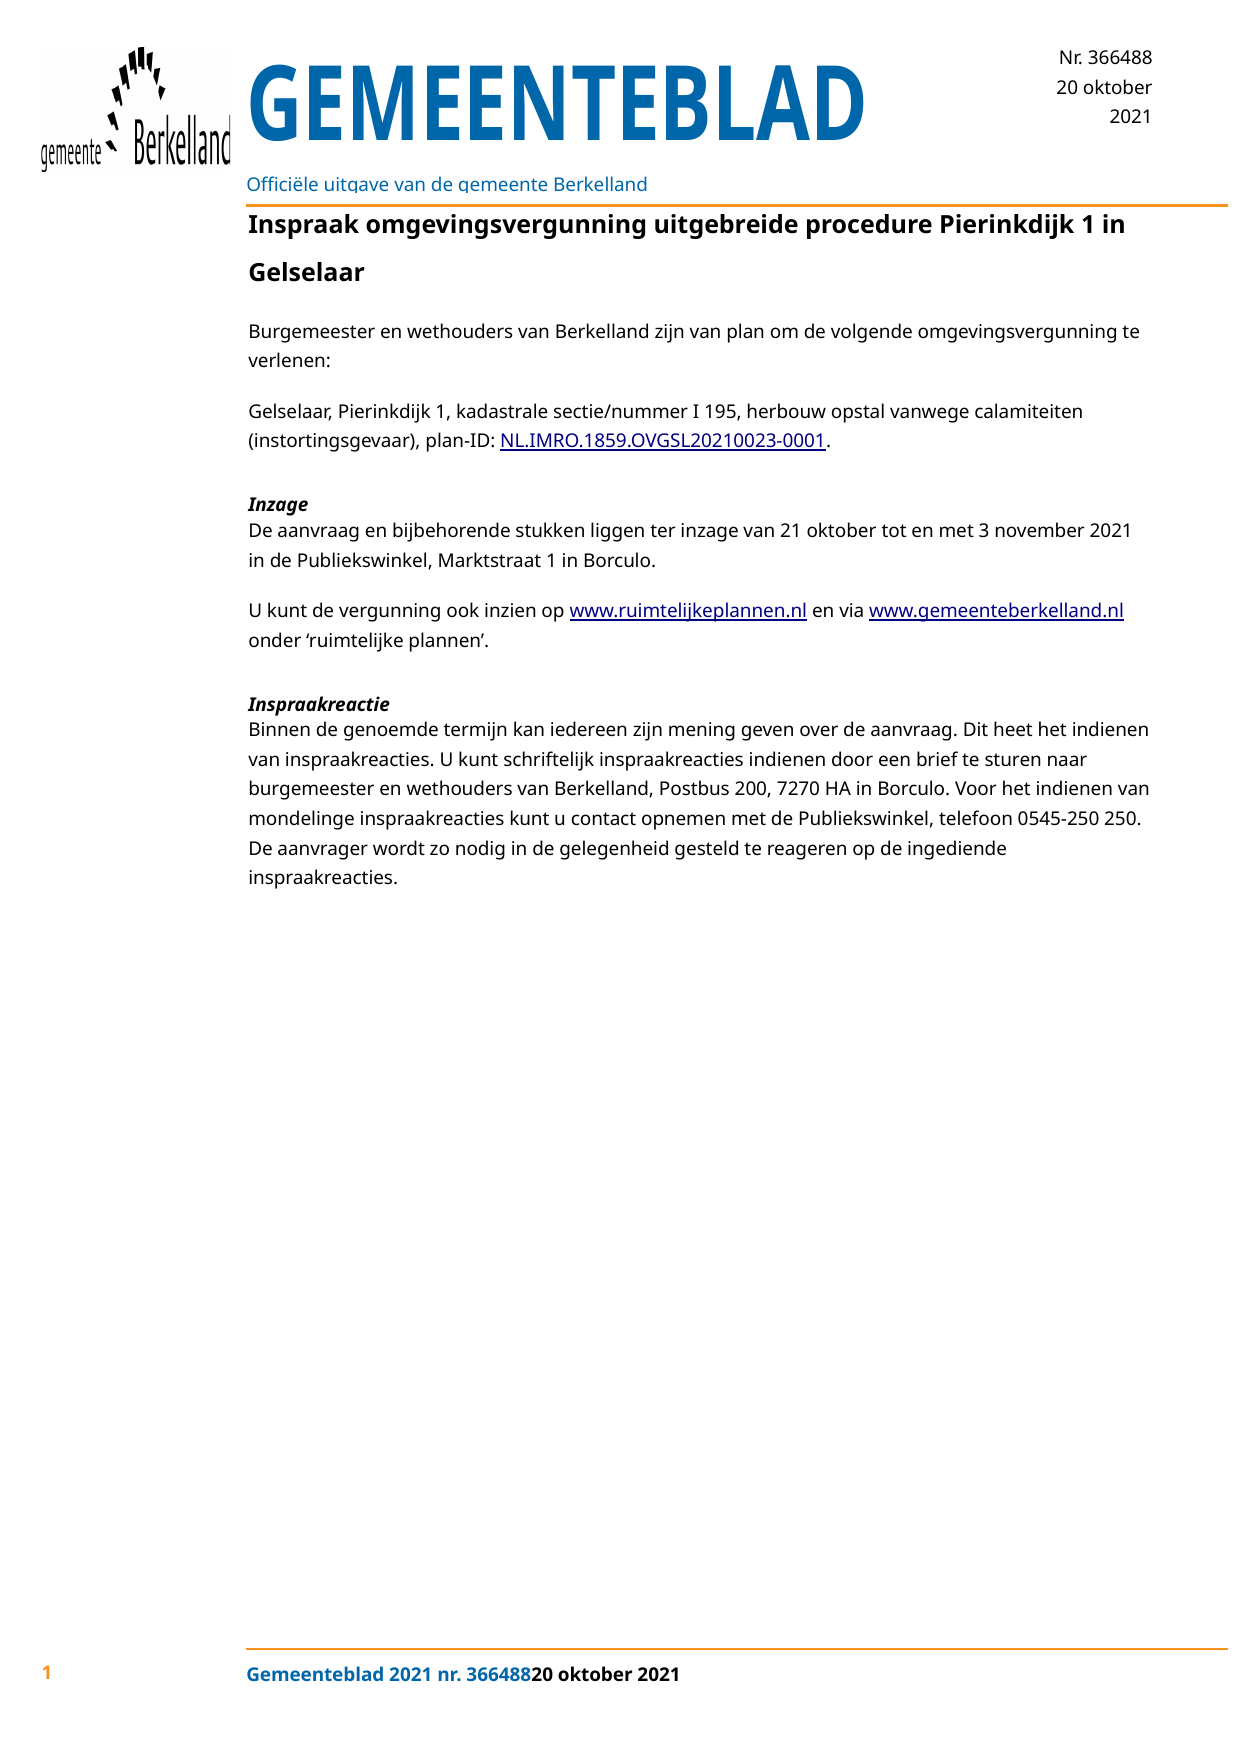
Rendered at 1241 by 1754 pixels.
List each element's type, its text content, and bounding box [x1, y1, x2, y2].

text De aanvraag en bijbehorende stukken liggen ter inzage van 21 oktober tot en met 3 november 2021 in de Publiekswinkel, Marktstraat 1 in Borculo. [248, 517, 1152, 572]
text U kunt de vergunning ook inzien op www.ruimtelijkeplannen.nl en via www.gemeenteberkelland.nl onder ‘ruimtelijke plannen’. [248, 597, 1152, 652]
text Inzage [248, 491, 1152, 517]
text Gelselaar, Pierinkdijk 1, kadastrale sectie/nummer I 195, herbouw opstal vanwege calamiteiten (instortingsgevaar), plan-ID: NL.IMRO.1859.OVGSL20210023-0001. [248, 398, 1152, 453]
text Inspraak omgevingsvergunning uitgebreide procedure Pierinkdijk 1 in Gelselaar [248, 207, 1152, 288]
text Inspraakreactie [248, 691, 1152, 716]
picture [41, 47, 231, 172]
text Burgemeester en wethouders van Berkelland zijn van plan om de volgende omgevingsvergunning te verlenen: [248, 318, 1152, 373]
text Binnen de genoemde termijn kan iedereen zijn mening geven over de aanvraag. Dit heet het indienen van inspraakreacties. U kunt schriftelijk inspraakreacties indienen door een brief te sturen naar burgemeester en wethouders van Berkelland, Postbus 200, 7270 HA in Borculo. Voor het indienen van mondelinge inspraakreacties kunt u contact opnemen met de Publiekswinkel, telefoon 0545-250 250. De aanvrager wordt zo nodig in de gelegenheid gesteld te reageren op de ingediende inspraakreacties. [248, 716, 1152, 890]
